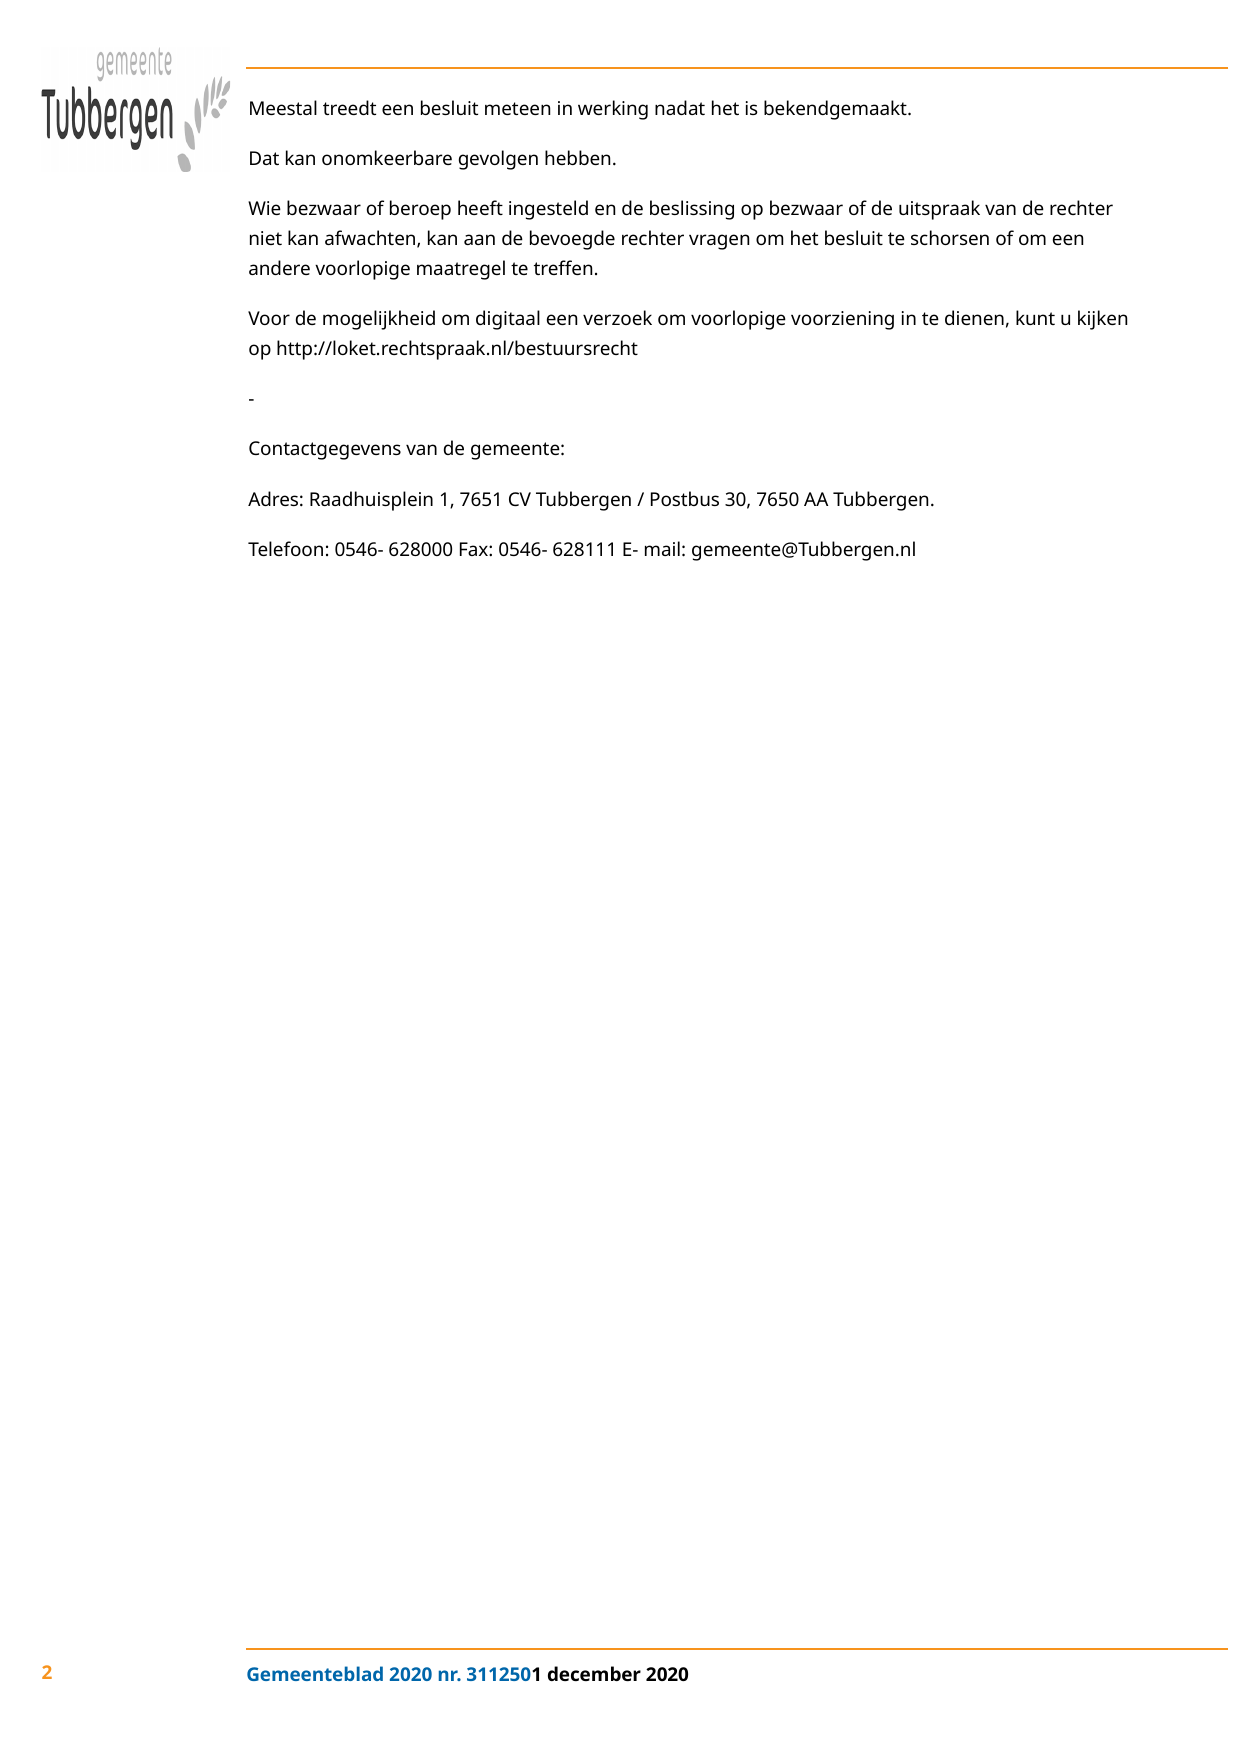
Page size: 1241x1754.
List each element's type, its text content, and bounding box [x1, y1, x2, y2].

text Contactgegevens van de gemeente: [248, 436, 1152, 461]
picture [41, 47, 231, 172]
text Meestal treedt een besluit meteen in werking nadat het is bekendgemaakt. [248, 95, 1152, 121]
text Dat kan onomkeerbare gevolgen hebben. [248, 145, 1152, 171]
text - [248, 385, 1152, 411]
text Voor de mogelijkheid om digitaal een verzoek om voorlopige voorziening in te dienen, kunt u kijken op http://loket.rechtspraak.nl/bestuursrecht [248, 305, 1152, 361]
text Wie bezwaar of beroep heeft ingesteld en de beslissing op bezwaar of de uitspraak van de rechter niet kan afwachten, kan aan de bevoegde rechter vragen om het besluit te schorsen of om een andere voorlopige maatregel te treffen. [248, 196, 1152, 281]
text Telefoon: 0546- 628000 Fax: 0546- 628111 E- mail: gemeente@Tubbergen.nl [248, 536, 1152, 562]
text Adres: Raadhuisplein 1, 7651 CV Tubbergen / Postbus 30, 7650 AA Tubbergen. [248, 486, 1152, 512]
